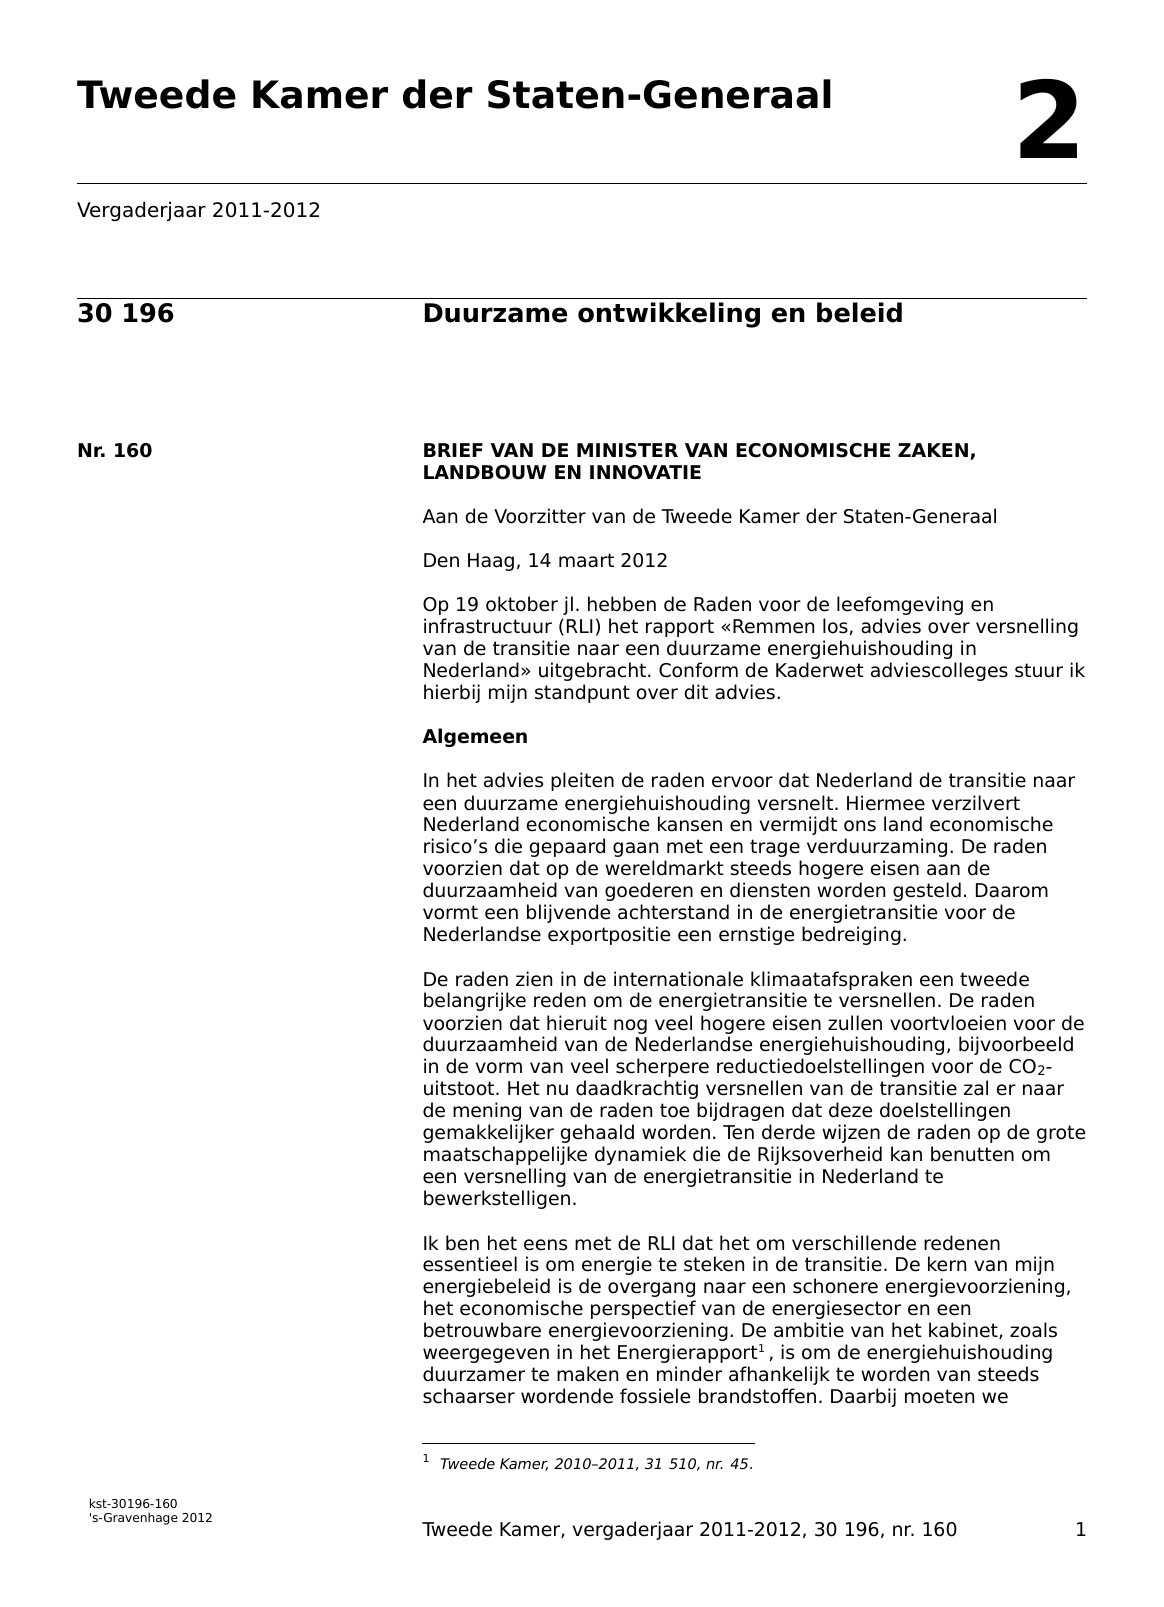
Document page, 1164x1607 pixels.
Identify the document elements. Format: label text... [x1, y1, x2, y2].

text Tweede Kamer, 2010–2011, 31 510, nr. 45. [422, 1452, 1087, 1474]
table_header 2 [886, 59, 1087, 183]
text kst-30196-160 [88, 1497, 323, 1511]
text In het advies pleiten de raden ervoor dat Nederland de transitie naar een duurzame energiehuishouding versnelt. Hiermee verzilvert Nederland economische kansen en vermijdt ons land economische risico’s die gepaard gaan met een trage verduurzaming. De raden voorzien dat op de wereldmarkt steeds hogere eisen aan de duurzaamheid van goederen en diensten worden gesteld. Daarom vormt een blijvende achterstand in de energietransitie voor de Nederlandse exportpositie een ernstige bedreiging. [422, 770, 1087, 946]
subtitle 30 196 Duurzame ontwikkeling en beleid [77, 299, 1087, 329]
text 's-Gravenhage 2012 [88, 1511, 323, 1525]
table_header Tweede Kamer der Staten-Generaal [77, 59, 886, 183]
text Ik ben het eens met de RLI dat het om verschillende redenen essentieel is om energie te steken in de transitie. De kern van mijn energiebeleid is de overgang naar een schonere energievoorziening, het economische perspectief van de energiesector en een betrouwbare energievoorziening. De ambitie van het kabinet, zoals weergegeven in het Energierapport, is om de energiehuishouding duurzamer te maken en minder afhankelijk te worden van steeds schaarser wordende fossiele brandstoffen. Daarbij moeten we [422, 1232, 1087, 1408]
table_cell Vergaderjaar 2011-2012 [77, 184, 1087, 298]
text De raden zien in de internationale klimaatafspraken een tweede belangrijke reden om de energietransitie te versnellen. De raden voorzien dat hieruit nog veel hogere eisen zullen voortvloeien voor de duurzaamheid van de Nederlandse energiehuishouding, bijvoorbeeld in de vorm van veel scherpere reductiedoelstellingen voor de CO2-uitstoot. Het nu daadkrachtig versnellen van de transitie zal er naar de mening van de raden toe bijdragen dat deze doelstellingen gemakkelijker gehaald worden. Ten derde wijzen de raden op de grote maatschappelijke dynamiek die de Rijksoverheid kan benutten om een versnelling van de energietransitie in Nederland te bewerkstelligen. [422, 968, 1087, 1210]
text Op 19 oktober jl. hebben de Raden voor de leefomgeving en infrastructuur (RLI) het rapport «Remmen los, advies over versnelling van de transitie naar een duurzame energiehuishouding in Nederland» uitgebracht. Conform de Kaderwet adviescolleges stuur ik hierbij mijn standpunt over dit advies. [422, 594, 1087, 704]
text Den Haag, 14 maart 2012 [422, 550, 1087, 572]
subtitle Nr. 160 BRIEF VAN DE MINISTER VAN ECONOMISCHE ZAKEN, LANDBOUW EN INNOVATIE [77, 440, 1087, 484]
text Aan de Voorzitter van de Tweede Kamer der Staten-Generaal [422, 506, 1087, 528]
subtitle Algemeen [422, 726, 1087, 748]
